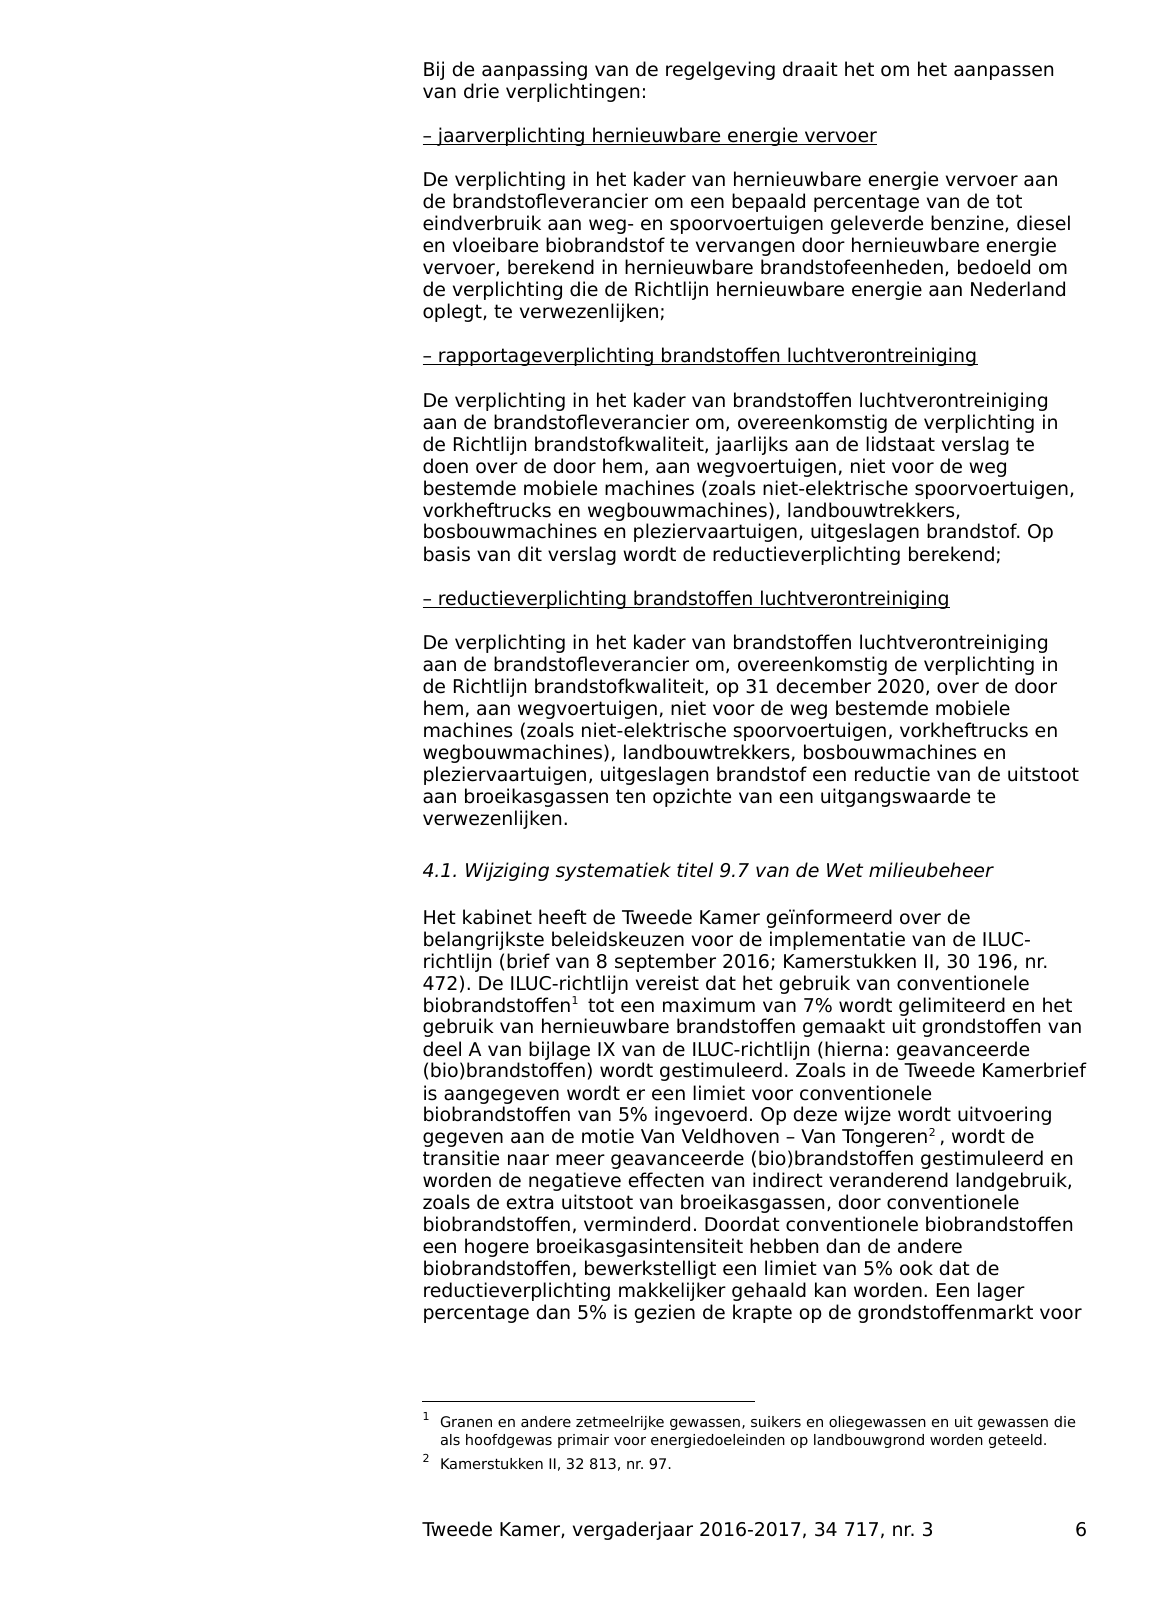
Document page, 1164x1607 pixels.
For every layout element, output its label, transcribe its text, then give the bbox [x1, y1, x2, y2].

text Kamerstukken II, 32 813, nr. 97. [422, 1452, 1087, 1474]
text De verplichting in het kader van hernieuwbare energie vervoer aan de brandstofleverancier om een bepaald percentage van de tot eindverbruik aan weg- en spoorvoertuigen geleverde benzine, diesel en vloeibare biobrandstof te vervangen door hernieuwbare energie vervoer, berekend in hernieuwbare brandstofeenheden, bedoeld om de verplichting die de Richtlijn hernieuwbare energie aan Nederland oplegt, te verwezenlijken; [422, 169, 1087, 323]
subtitle 4.1. Wijziging systematiek titel 9.7 van de Wet milieubeheer [422, 859, 1087, 882]
subtitle – jaarverplichting hernieuwbare energie vervoer [422, 125, 1087, 147]
subtitle – rapportageverplichting brandstoffen luchtverontreiniging [422, 345, 1087, 367]
text De verplichting in het kader van brandstoffen luchtverontreiniging aan de brandstofleverancier om, overeenkomstig de verplichting in de Richtlijn brandstofkwaliteit, jaarlijks aan de lidstaat verslag te doen over de door hem, aan wegvoertuigen, niet voor de weg bestemde mobiele machines (zoals niet-elektrische spoorvoertuigen, vorkheftrucks en wegbouwmachines), landbouwtrekkers, bosbouwmachines en pleziervaartuigen, uitgeslagen brandstof. Op basis van dit verslag wordt de reductieverplichting berekend; [422, 389, 1087, 565]
text De verplichting in het kader van brandstoffen luchtverontreiniging aan de brandstofleverancier om, overeenkomstig de verplichting in de Richtlijn brandstofkwaliteit, op 31 december 2020, over de door hem, aan wegvoertuigen, niet voor de weg bestemde mobiele machines (zoals niet-elektrische spoorvoertuigen, vorkheftrucks en wegbouwmachines), landbouwtrekkers, bosbouwmachines en pleziervaartuigen, uitgeslagen brandstof een reductie van de uitstoot aan broeikasgassen ten opzichte van een uitgangswaarde te verwezenlijken. [422, 632, 1087, 829]
text Het kabinet heeft de Tweede Kamer geïnformeerd over de belangrijkste beleidskeuzen voor de implementatie van de ILUC-richtlijn (brief van 8 september 2016; Kamerstukken II, 30 196, nr. 472). De ILUC-richtlijn vereist dat het gebruik van conventionele biobrandstoffen tot een maximum van 7% wordt gelimiteerd en het gebruik van hernieuwbare brandstoffen gemaakt uit grondstoffen van deel A van bijlage IX van de ILUC-richtlijn (hierna: geavanceerde (bio)brandstoffen) wordt gestimuleerd. Zoals in de Tweede Kamerbrief is aangegeven wordt er een limiet voor conventionele biobrandstoffen van 5% ingevoerd. Op deze wijze wordt uitvoering gegeven aan de motie Van Veldhoven – Van Tongeren, wordt de transitie naar meer geavanceerde (bio)brandstoffen gestimuleerd en worden de negatieve effecten van indirect veranderend landgebruik, zoals de extra uitstoot van broeikasgassen, door conventionele biobrandstoffen, verminderd. Doordat conventionele biobrandstoffen een hogere broeikasgasintensiteit hebben dan de andere biobrandstoffen, bewerkstelligt een limiet van 5% ook dat de reductieverplichting makkelijker gehaald kan worden. Een lager percentage dan 5% is gezien de krapte op de grondstoffenmarkt voor [422, 907, 1087, 1324]
text Bij de aanpassing van de regelgeving draait het om het aanpassen van drie verplichtingen: [422, 59, 1087, 103]
subtitle – reductieverplichting brandstoffen luchtverontreiniging [422, 588, 1087, 609]
text Granen en andere zetmeelrijke gewassen, suikers en oliegewassen en uit gewassen die als hoofdgewas primair voor energiedoeleinden op landbouwgrond worden geteeld. [422, 1410, 1087, 1449]
